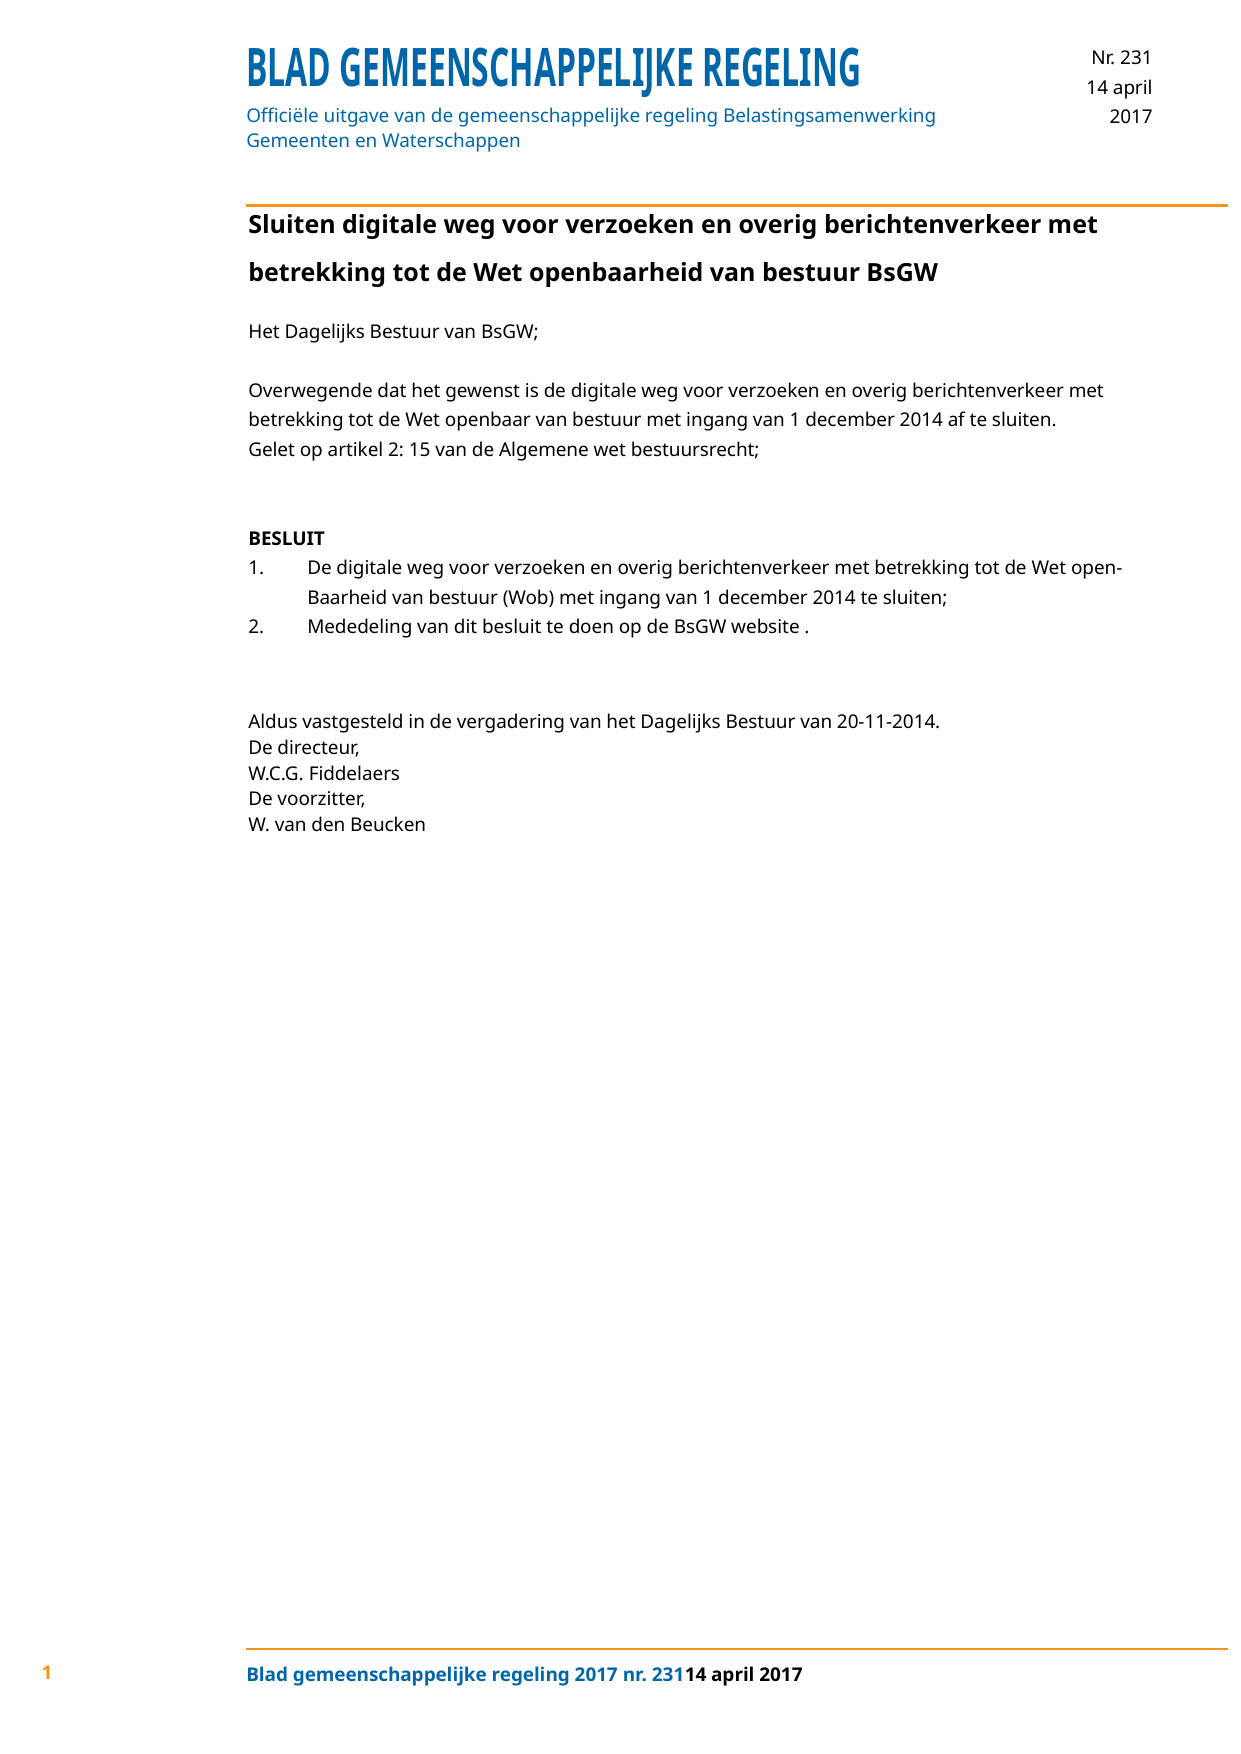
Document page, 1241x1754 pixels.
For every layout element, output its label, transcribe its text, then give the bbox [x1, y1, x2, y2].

text W. van den Beucken [248, 811, 1152, 837]
list De digitale weg voor verzoeken en overig berichtenverkeer met betrekking tot de Wet open- Baarheid van bestuur (Wob) met ingang van 1 december 2014 te sluiten; [248, 554, 1152, 610]
text Het Dagelijks Bestuur van BsGW; [248, 318, 1152, 344]
text W.C.G. Fiddelaers [248, 760, 1152, 786]
text BESLUIT [248, 525, 1152, 551]
text Aldus vastgesteld in de vergadering van het Dagelijks Bestuur van 20-11-2014. [248, 708, 1152, 734]
text De directeur, [248, 734, 1152, 760]
list Mededeling van dit besluit te doen op de BsGW website . [248, 614, 1152, 639]
text Overwegende dat het gewenst is de digitale weg voor verzoeken en overig berichtenverkeer met betrekking tot de Wet openbaar van bestuur met ingang van 1 december 2014 af te sluiten. [248, 377, 1152, 432]
text Gelet op artikel 2: 15 van de Algemene wet bestuursrecht; [248, 436, 1152, 462]
text Sluiten digitale weg voor verzoeken en overig berichtenverkeer met betrekking tot de Wet openbaarheid van bestuur BsGW [248, 207, 1152, 288]
text De voorzitter, [248, 786, 1152, 811]
picture [41, 47, 231, 172]
